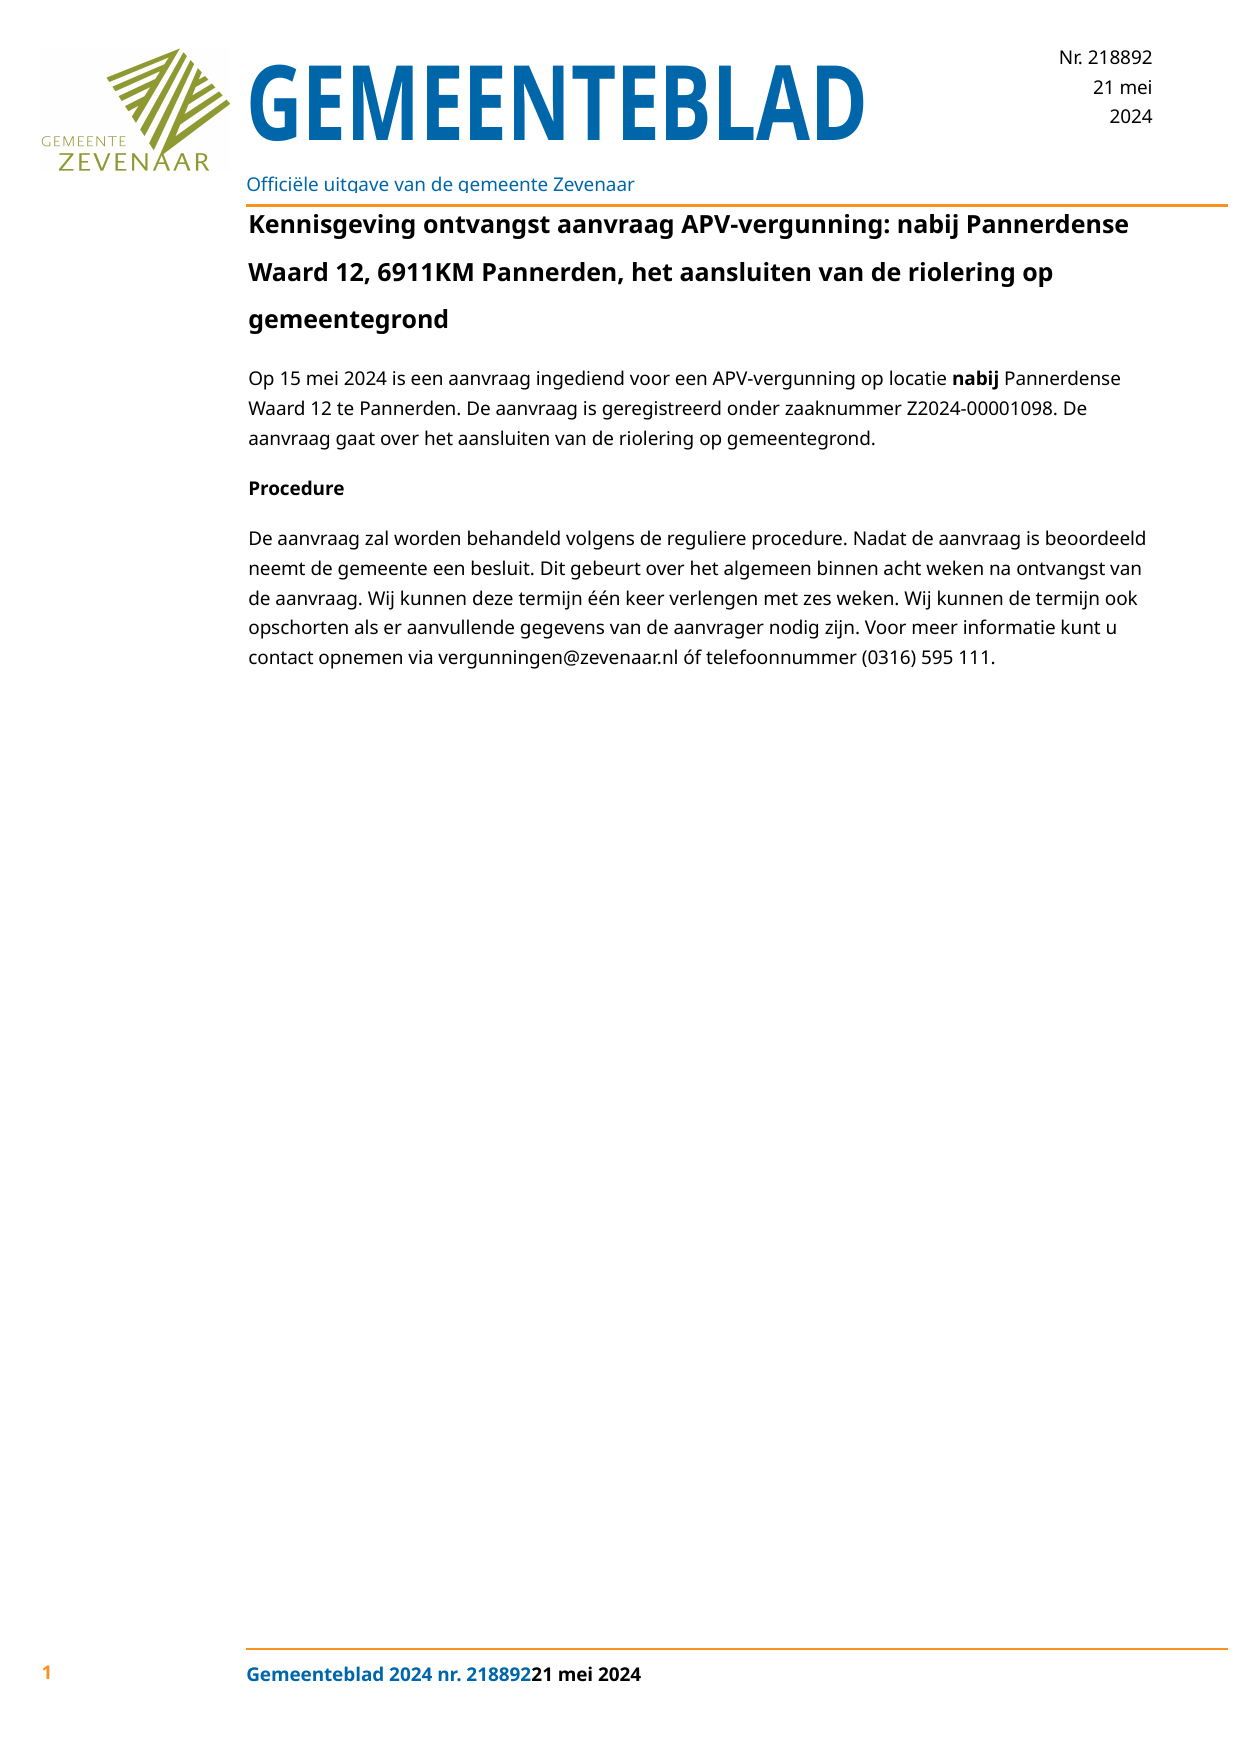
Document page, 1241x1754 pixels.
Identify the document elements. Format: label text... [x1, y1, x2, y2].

text Op 15 mei 2024 is een aanvraag ingediend voor een APV-vergunning op locatie nabij Pannerdense Waard 12 te Pannerden. De aanvraag is geregistreerd onder zaaknummer Z2024-00001098. De aanvraag gaat over het aansluiten van de riolering op gemeentegrond. [248, 366, 1152, 450]
text Procedure [248, 475, 1152, 501]
text De aanvraag zal worden behandeld volgens de reguliere procedure. Nadat de aanvraag is beoordeeld neemt de gemeente een besluit. Dit gebeurt over het algemeen binnen acht weken na ontvangst van de aanvraag. Wij kunnen deze termijn één keer verlengen met zes weken. Wij kunnen de termijn ook opschorten als er aanvullende gegevens van de aanvrager nodig zijn. Voor meer informatie kunt u contact opnemen via vergunningen@zevenaar.nl óf telefoonnummer (0316) 595 111. [248, 526, 1152, 669]
text Kennisgeving ontvangst aanvraag APV-vergunning: nabij Pannerdense Waard 12, 6911KM Pannerden, het aansluiten van de riolering op gemeentegrond [248, 207, 1152, 336]
picture [41, 47, 231, 172]
